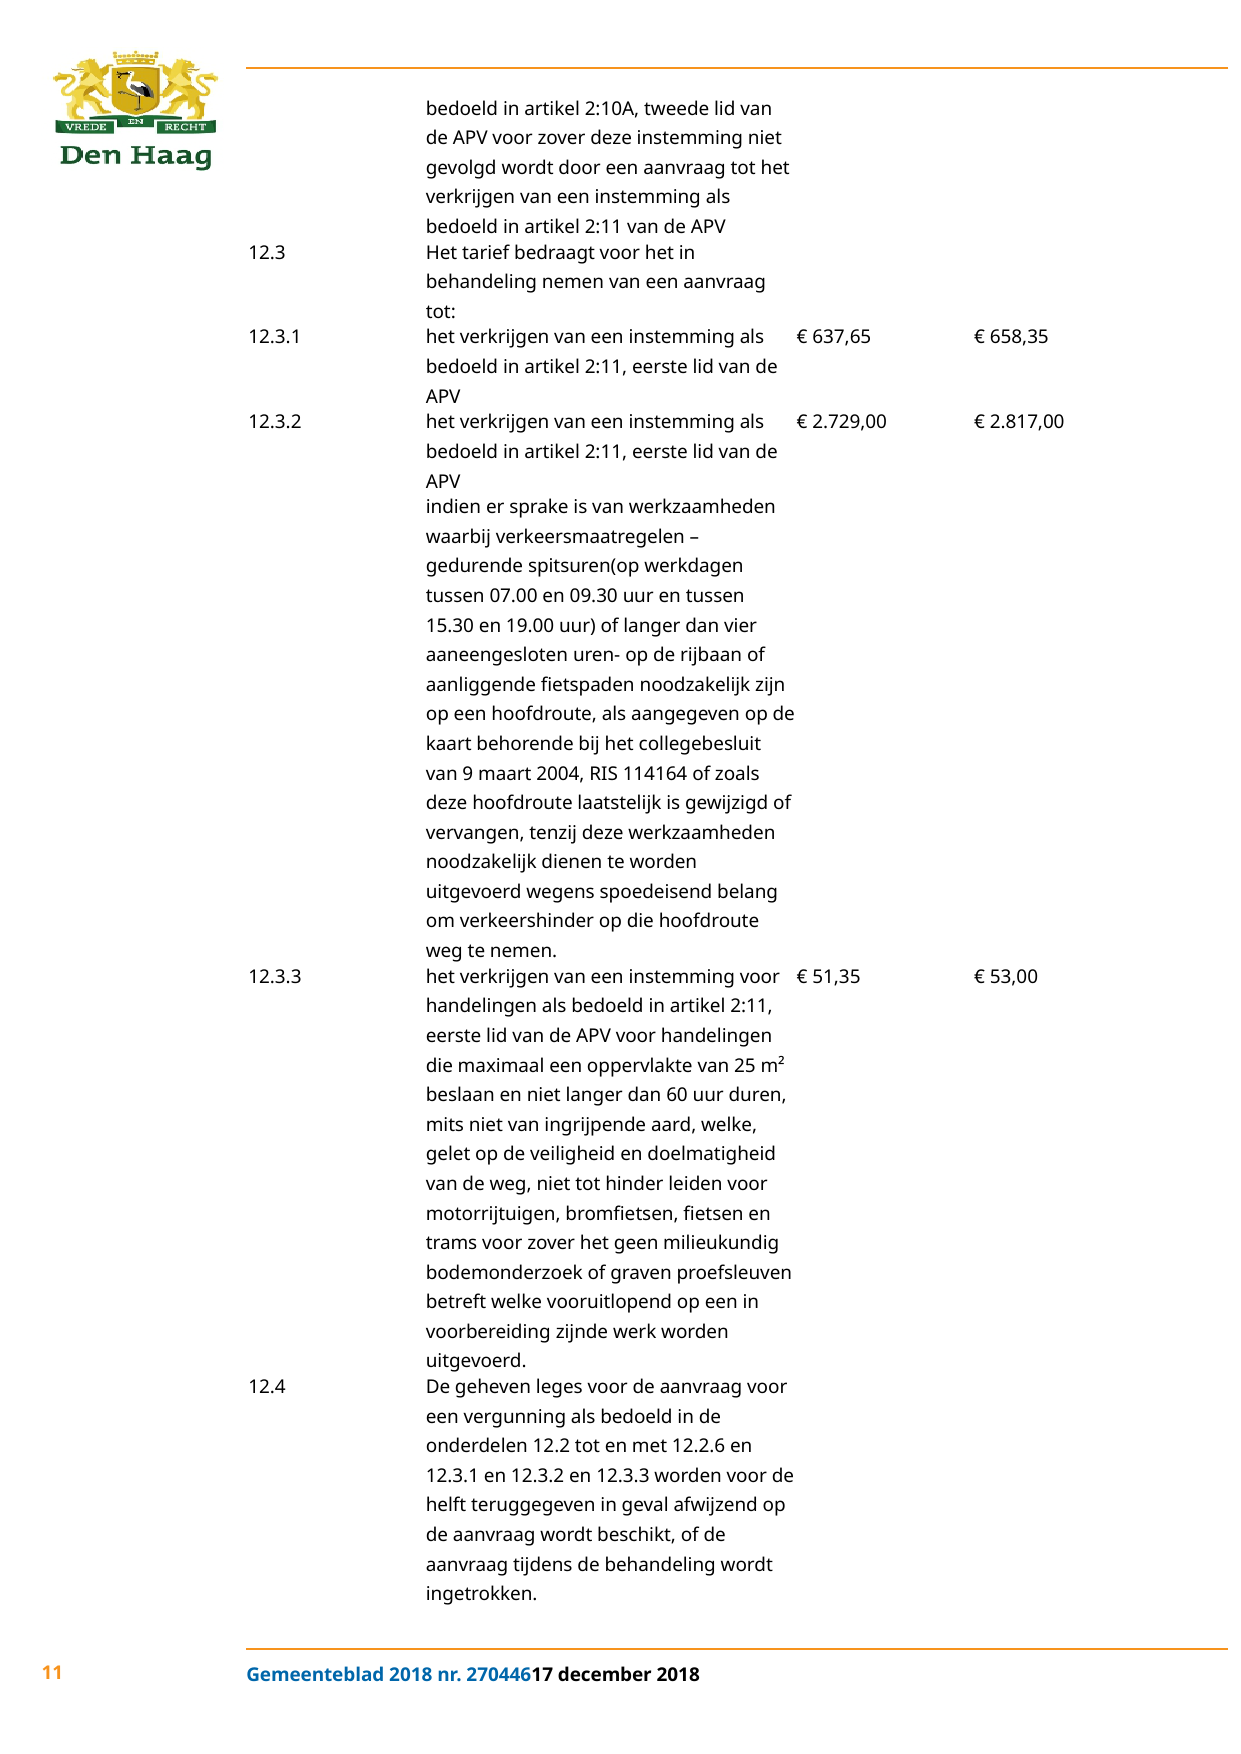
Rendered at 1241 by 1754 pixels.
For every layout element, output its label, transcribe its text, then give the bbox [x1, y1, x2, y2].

table_cell 12.3.2 [248, 409, 426, 493]
table_cell 12.3.3 [248, 963, 426, 1373]
table_cell [974, 494, 1152, 963]
table_cell [974, 95, 1152, 239]
table_cell indien er sprake is van werkzaamheden waarbij verkeersmaatregelen –gedurende spitsuren(op werkdagen tussen 07.00 en 09.30 uur en tussen 15.30 en 19.00 uur) of langer dan vier aaneengesloten uren- op de rijbaan of aanliggende fietspaden noodzakelijk zijn op een hoofdroute, als aangegeven op de kaart behorende bij het collegebesluit van 9 maart 2004, RIS 114164 of zoals deze hoofdroute laatstelijk is gewijzigd of vervangen, tenzij deze werkzaamheden noodzakelijk dienen te worden uitgevoerd wegens spoedeisend belang om verkeershinder op die hoofdroute weg te nemen. [426, 494, 796, 963]
table_cell € 53,00 [974, 963, 1152, 1373]
table_cell 12.3.1 [248, 324, 426, 409]
table_cell De geheven leges voor de aanvraag voor een vergunning als bedoeld in de onderdelen 12.2 tot en met 12.2.6 en 12.3.1 en 12.3.2 en 12.3.3 worden voor de helft teruggegeven in geval afwijzend op de aanvraag wordt beschikt, of de aanvraag tijdens de behandeling wordt ingetrokken. [426, 1373, 796, 1606]
table_cell [248, 494, 426, 963]
picture [41, 47, 231, 172]
table_cell [248, 95, 426, 239]
table_cell het verkrijgen van een instemming als bedoeld in artikel 2:11, eerste lid van de APV [426, 324, 796, 409]
table_cell Het tarief bedraagt voor het in behandeling nemen van een aanvraag tot: [426, 239, 796, 324]
table_cell [796, 239, 974, 324]
table_cell € 658,35 [974, 324, 1152, 409]
table_cell het verkrijgen van een instemming als bedoeld in artikel 2:11, eerste lid van de APV [426, 409, 796, 493]
table_cell € 2.729,00 [796, 409, 974, 493]
table_cell [796, 95, 974, 239]
table_cell € 2.817,00 [974, 409, 1152, 493]
table_cell € 637,65 [796, 324, 974, 409]
table_cell 12.3 [248, 239, 426, 324]
table_cell het verkrijgen van een instemming voor handelingen als bedoeld in artikel 2:11, eerste lid van de APV voor handelingen die maximaal een oppervlakte van 25 m² beslaan en niet langer dan 60 uur duren, mits niet van ingrijpende aard, welke, gelet op de veiligheid en doelmatigheid van de weg, niet tot hinder leiden voor motorrijtuigen, bromfietsen, fietsen en trams voor zover het geen milieukundig bodemonderzoek of graven proefsleuven betreft welke vooruitlopend op een in voorbereiding zijnde werk worden uitgevoerd. [426, 963, 796, 1373]
table_cell [796, 1373, 974, 1606]
table_cell [974, 239, 1152, 324]
table_cell € 51,35 [796, 963, 974, 1373]
table_cell [796, 494, 974, 963]
table_cell bedoeld in artikel 2:10A, tweede lid van de APV voor zover deze instemming niet gevolgd wordt door een aanvraag tot het verkrijgen van een instemming als bedoeld in artikel 2:11 van de APV [426, 95, 796, 239]
table_cell 12.4 [248, 1373, 426, 1606]
table_cell [974, 1373, 1152, 1606]
